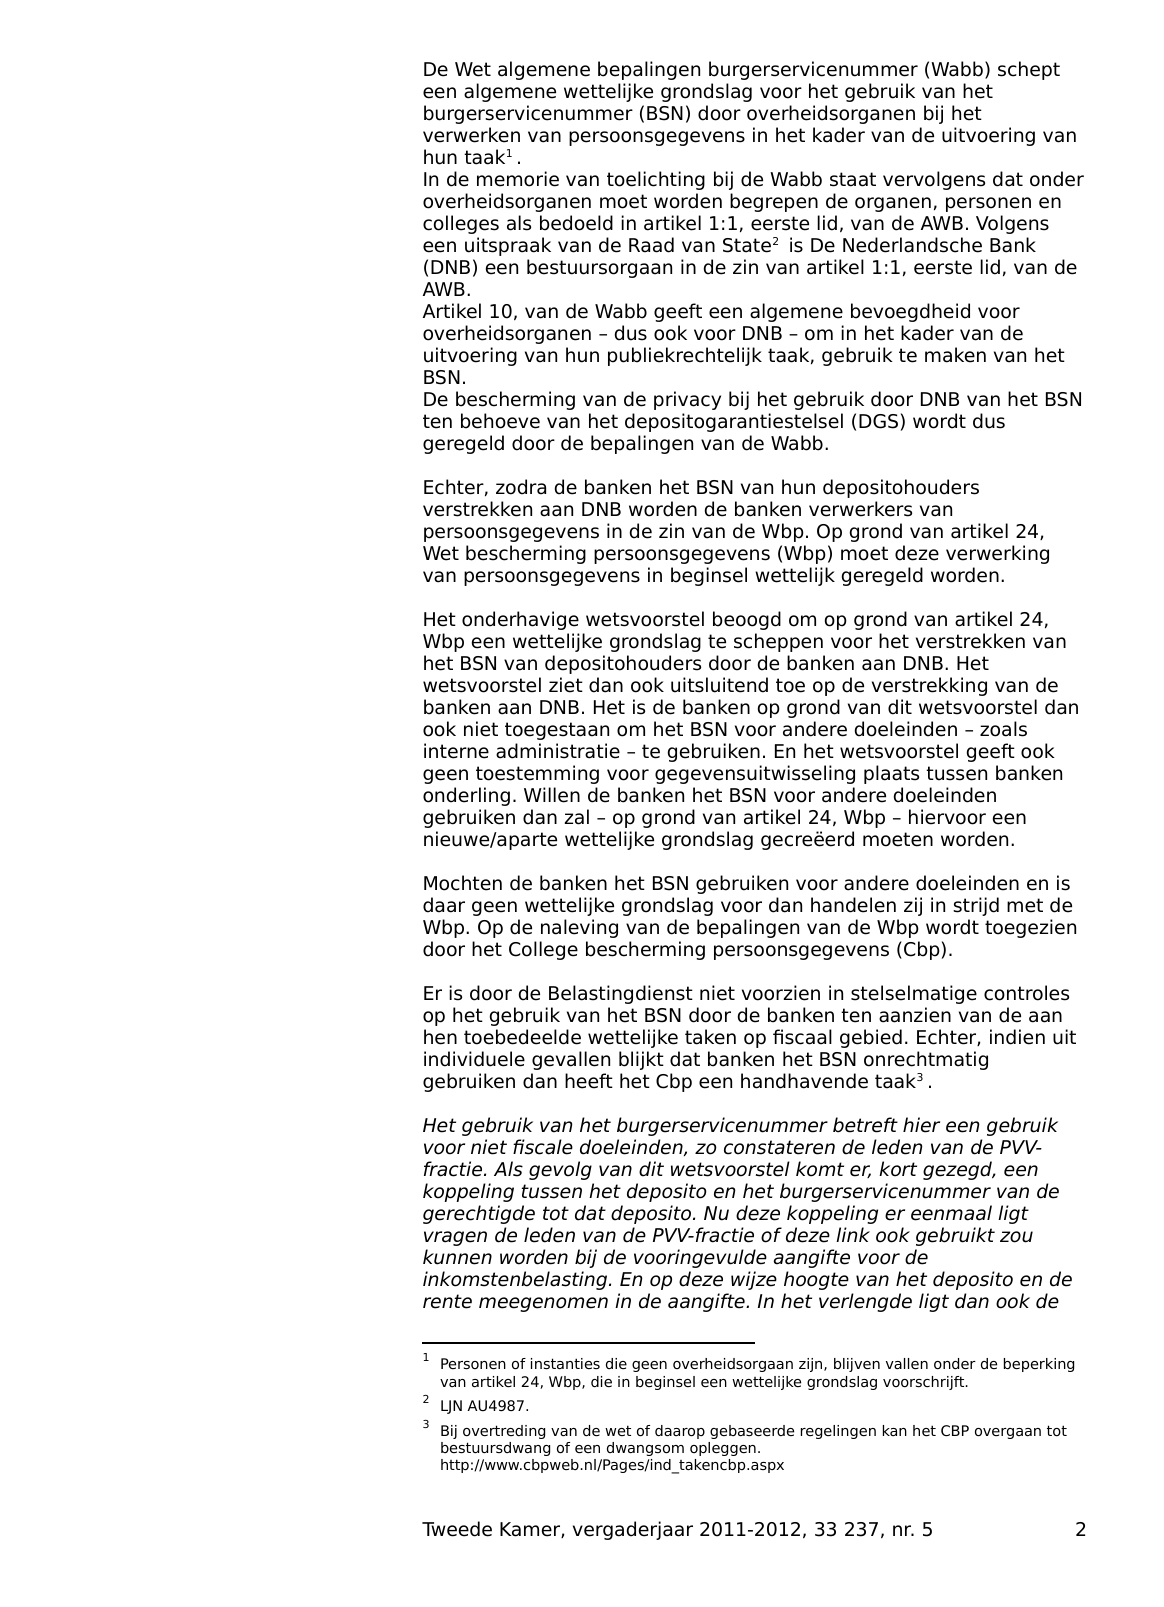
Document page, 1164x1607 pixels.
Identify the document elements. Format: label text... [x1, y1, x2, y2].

text De bescherming van de privacy bij het gebruik door DNB van het BSN ten behoeve van het depositogarantiestelsel (DGS) wordt dus geregeld door de bepalingen van de Wabb. [422, 389, 1087, 455]
text Het onderhavige wetsvoorstel beoogd om op grond van artikel 24, Wbp een wettelijke grondslag te scheppen voor het verstrekken van het BSN van depositohouders door de banken aan DNB. Het wetsvoorstel ziet dan ook uitsluitend toe op de verstrekking van de banken aan DNB. Het is de banken op grond van dit wetsvoorstel dan ook niet toegestaan om het BSN voor andere doeleinden – zoals interne administratie – te gebruiken. En het wetsvoorstel geeft ook geen toestemming voor gegevensuitwisseling plaats tussen banken onderling. Willen de banken het BSN voor andere doeleinden gebruiken dan zal – op grond van artikel 24, Wbp – hiervoor een nieuwe/aparte wettelijke grondslag gecreëerd moeten worden. [422, 609, 1087, 851]
text Het gebruik van het burgerservicenummer betreft hier een gebruik voor niet fiscale doeleinden, zo constateren de leden van de PVV-fractie. Als gevolg van dit wetsvoorstel komt er, kort gezegd, een koppeling tussen het deposito en het burgerservicenummer van de gerechtigde tot dat deposito. Nu deze koppeling er eenmaal ligt vragen de leden van de PVV-fractie of deze link ook gebruikt zou kunnen worden bij de vooringevulde aangifte voor de inkomstenbelasting. En op deze wijze hoogte van het deposito en de rente meegenomen in de aangifte. In het verlengde ligt dan ook de [422, 1115, 1087, 1313]
text Bij overtreding van de wet of daarop gebaseerde regelingen kan het CBP overgaan tot bestuursdwang of een dwangsom opleggen. http://www.cbpweb.nl/Pages/ind_takencbp.aspx [422, 1418, 1087, 1474]
text De Wet algemene bepalingen burgerservicenummer (Wabb) schept een algemene wettelijke grondslag voor het gebruik van het burgerservicenummer (BSN) door overheidsorganen bij het verwerken van persoonsgegevens in het kader van de uitvoering van hun taak. [422, 59, 1087, 169]
text Er is door de Belastingdienst niet voorzien in stelselmatige controles op het gebruik van het BSN door de banken ten aanzien van de aan hen toebedeelde wettelijke taken op fiscaal gebied. Echter, indien uit individuele gevallen blijkt dat banken het BSN onrechtmatig gebruiken dan heeft het Cbp een handhavende taak. [422, 983, 1087, 1093]
text Personen of instanties die geen overheidsorgaan zijn, blijven vallen onder de beperking van artikel 24, Wbp, die in beginsel een wettelijke grondslag voorschrijft. [422, 1352, 1087, 1391]
text In de memorie van toelichting bij de Wabb staat vervolgens dat onder overheidsorganen moet worden begrepen de organen, personen en colleges als bedoeld in artikel 1:1, eerste lid, van de AWB. Volgens een uitspraak van de Raad van State is De Nederlandsche Bank (DNB) een bestuursorgaan in de zin van artikel 1:1, eerste lid, van de AWB. [422, 169, 1087, 301]
text Echter, zodra de banken het BSN van hun depositohouders verstrekken aan DNB worden de banken verwerkers van persoonsgegevens in de zin van de Wbp. Op grond van artikel 24, Wet bescherming persoonsgegevens (Wbp) moet deze verwerking van persoonsgegevens in beginsel wettelijk geregeld worden. [422, 477, 1087, 587]
text Mochten de banken het BSN gebruiken voor andere doeleinden en is daar geen wettelijke grondslag voor dan handelen zij in strijd met de Wbp. Op de naleving van de bepalingen van de Wbp wordt toegezien door het College bescherming persoonsgegevens (Cbp). [422, 873, 1087, 961]
text LJN AU4987. [422, 1393, 1087, 1416]
text Artikel 10, van de Wabb geeft een algemene bevoegdheid voor overheidsorganen – dus ook voor DNB – om in het kader van de uitvoering van hun publiekrechtelijk taak, gebruik te maken van het BSN. [422, 301, 1087, 389]
